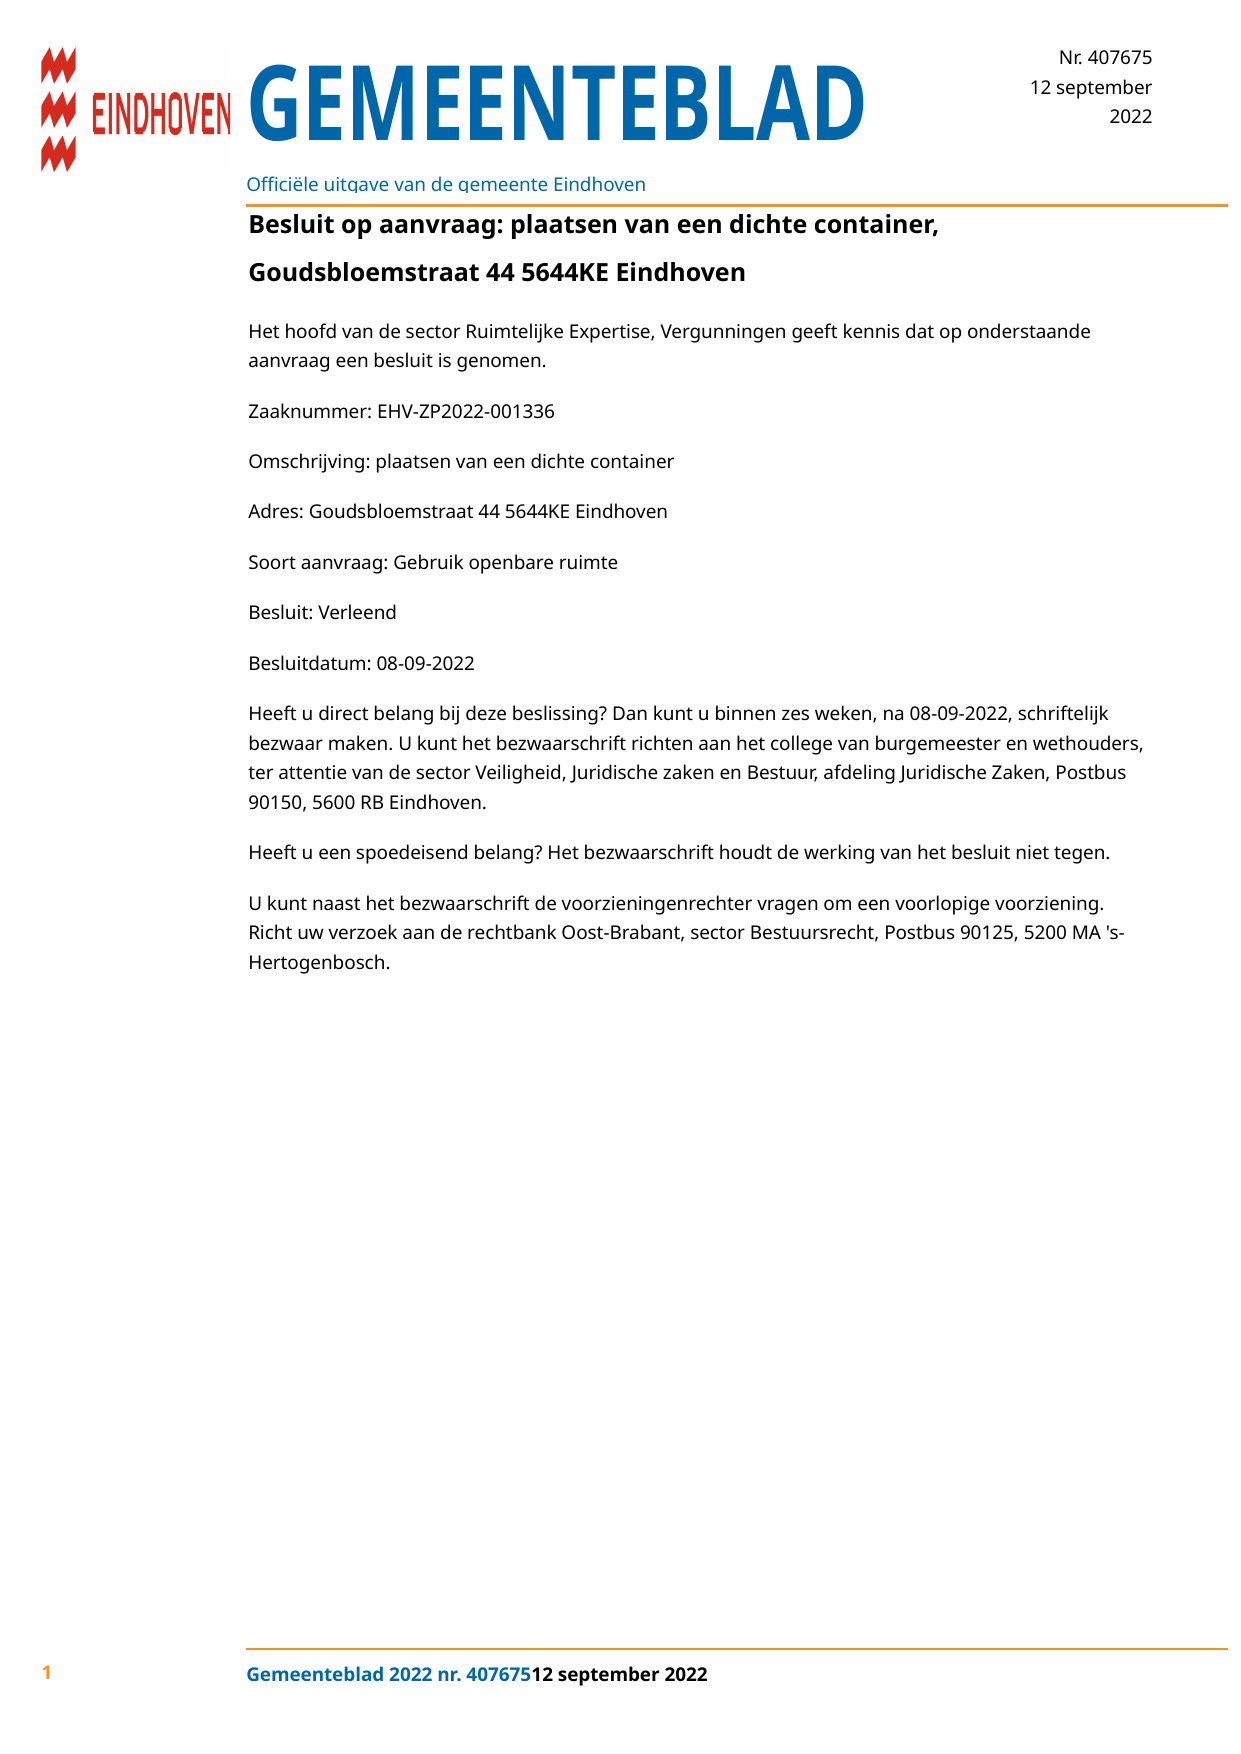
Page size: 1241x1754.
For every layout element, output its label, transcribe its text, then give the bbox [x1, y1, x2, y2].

text Adres: Goudsbloemstraat 44 5644KE Eindhoven [248, 499, 1152, 524]
text Zaaknummer: EHV-ZP2022-001336 [248, 398, 1152, 424]
text Omschrijving: plaatsen van een dichte container [248, 448, 1152, 474]
text Het hoofd van de sector Ruimtelijke Expertise, Vergunningen geeft kennis dat op onderstaande aanvraag een besluit is genomen. [248, 318, 1152, 373]
text Besluit op aanvraag: plaatsen van een dichte container, Goudsbloemstraat 44 5644KE Eindhoven [248, 207, 1152, 288]
picture [41, 47, 231, 172]
text Besluitdatum: 08-09-2022 [248, 650, 1152, 676]
text Besluit: Verleend [248, 599, 1152, 625]
text U kunt naast het bezwaarschrift de voorzieningenrechter vragen om een voorlopige voorziening. Richt uw verzoek aan de rechtbank Oost-Brabant, sector Bestuursrecht, Postbus 90125, 5200 MA 's-Hertogenbosch. [248, 890, 1152, 975]
text Heeft u direct belang bij deze beslissing? Dan kunt u binnen zes weken, na 08-09-2022, schriftelijk bezwaar maken. U kunt het bezwaarschrift richten aan het college van burgemeester en wethouders, ter attentie van de sector Veiligheid, Juridische zaken en Bestuur, afdeling Juridische Zaken, Postbus 90150, 5600 RB Eindhoven. [248, 700, 1152, 815]
text Soort aanvraag: Gebruik openbare ruimte [248, 549, 1152, 575]
text Heeft u een spoedeisend belang? Het bezwaarschrift houdt de werking van het besluit niet tegen. [248, 839, 1152, 865]
